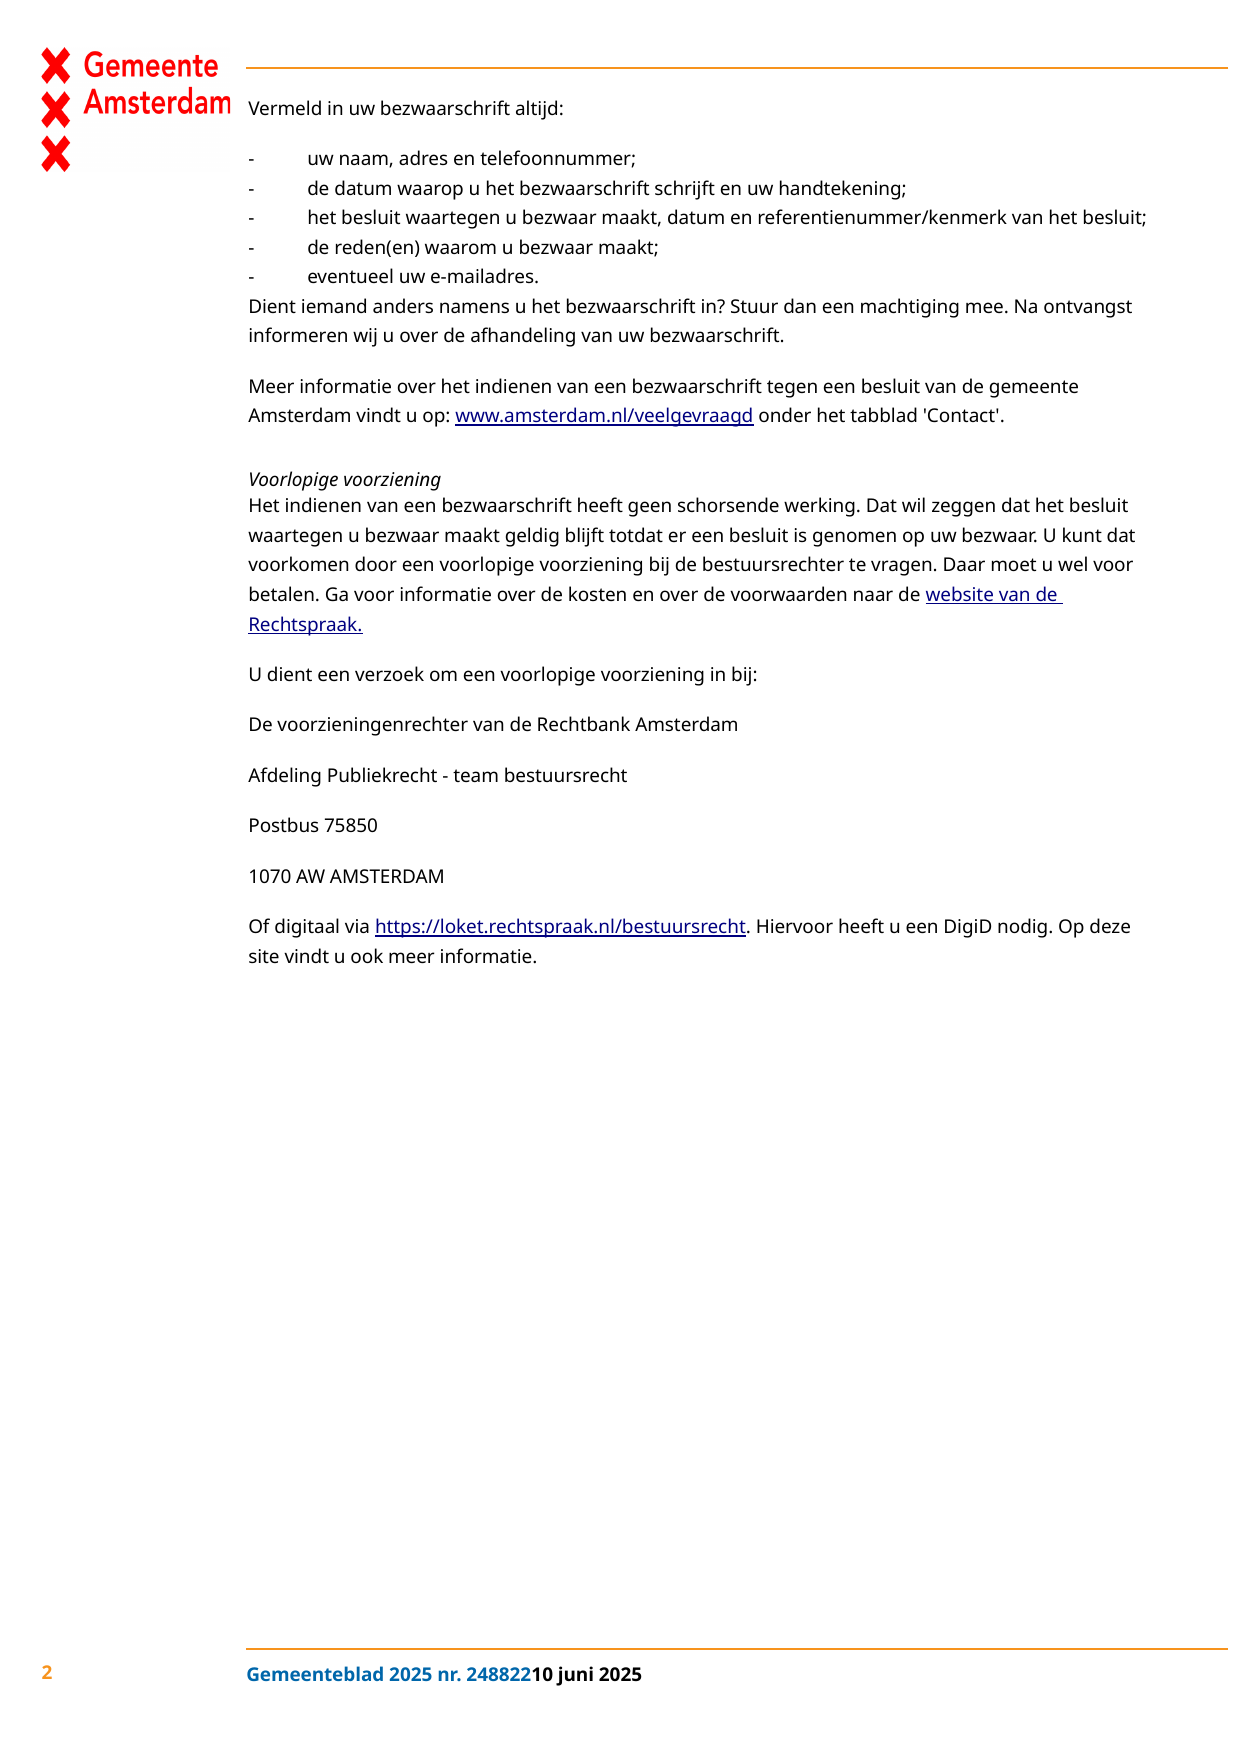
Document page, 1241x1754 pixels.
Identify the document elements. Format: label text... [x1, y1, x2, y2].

text Meer informatie over het indienen van een bezwaarschrift tegen een besluit van de gemeente Amsterdam vindt u op: www.amsterdam.nl/veelgevraagd onder het tabblad 'Contact'. [248, 373, 1152, 428]
list het besluit waartegen u bezwaar maakt, datum en referentienummer/kenmerk van het besluit; [248, 204, 1152, 230]
text Of digitaal via https://loket.rechtspraak.nl/bestuursrecht. Hiervoor heeft u een DigiD nodig. Op deze site vindt u ook meer informatie. [248, 913, 1152, 968]
picture [41, 47, 231, 172]
list uw naam, adres en telefoonnummer; [248, 145, 1152, 171]
text Voorlopige voorziening [248, 467, 1152, 492]
text Het indienen van een bezwaarschrift heeft geen schorsende werking. Dat wil zeggen dat het besluit waartegen u bezwaar maakt geldig blijft totdat er een besluit is genomen op uw bezwaar. U kunt dat voorkomen door een voorlopige voorziening bij de bestuursrechter te vragen. Daar moet u wel voor betalen. Ga voor informatie over de kosten en over de voorwaarden naar de website van de Rechtspraak. [248, 492, 1152, 636]
list eventueel uw e-mailadres. [248, 263, 1152, 289]
text De voorzieningenrechter van de Rechtbank Amsterdam [248, 712, 1152, 737]
text Postbus 75850 [248, 812, 1152, 838]
text U dient een verzoek om een voorlopige voorziening in bij: [248, 661, 1152, 687]
list de datum waarop u het bezwaarschrift schrijft en uw handtekening; [248, 175, 1152, 201]
list de reden(en) waarom u bezwaar maakt; [248, 234, 1152, 260]
text 1070 AW AMSTERDAM [248, 863, 1152, 888]
text Vermeld in uw bezwaarschrift altijd: [248, 95, 1152, 121]
text Dient iemand anders namens u het bezwaarschrift in? Stuur dan een machtiging mee. Na ontvangst informeren wij u over de afhandeling van uw bezwaarschrift. [248, 293, 1152, 348]
text Afdeling Publiekrecht - team bestuursrecht [248, 762, 1152, 788]
